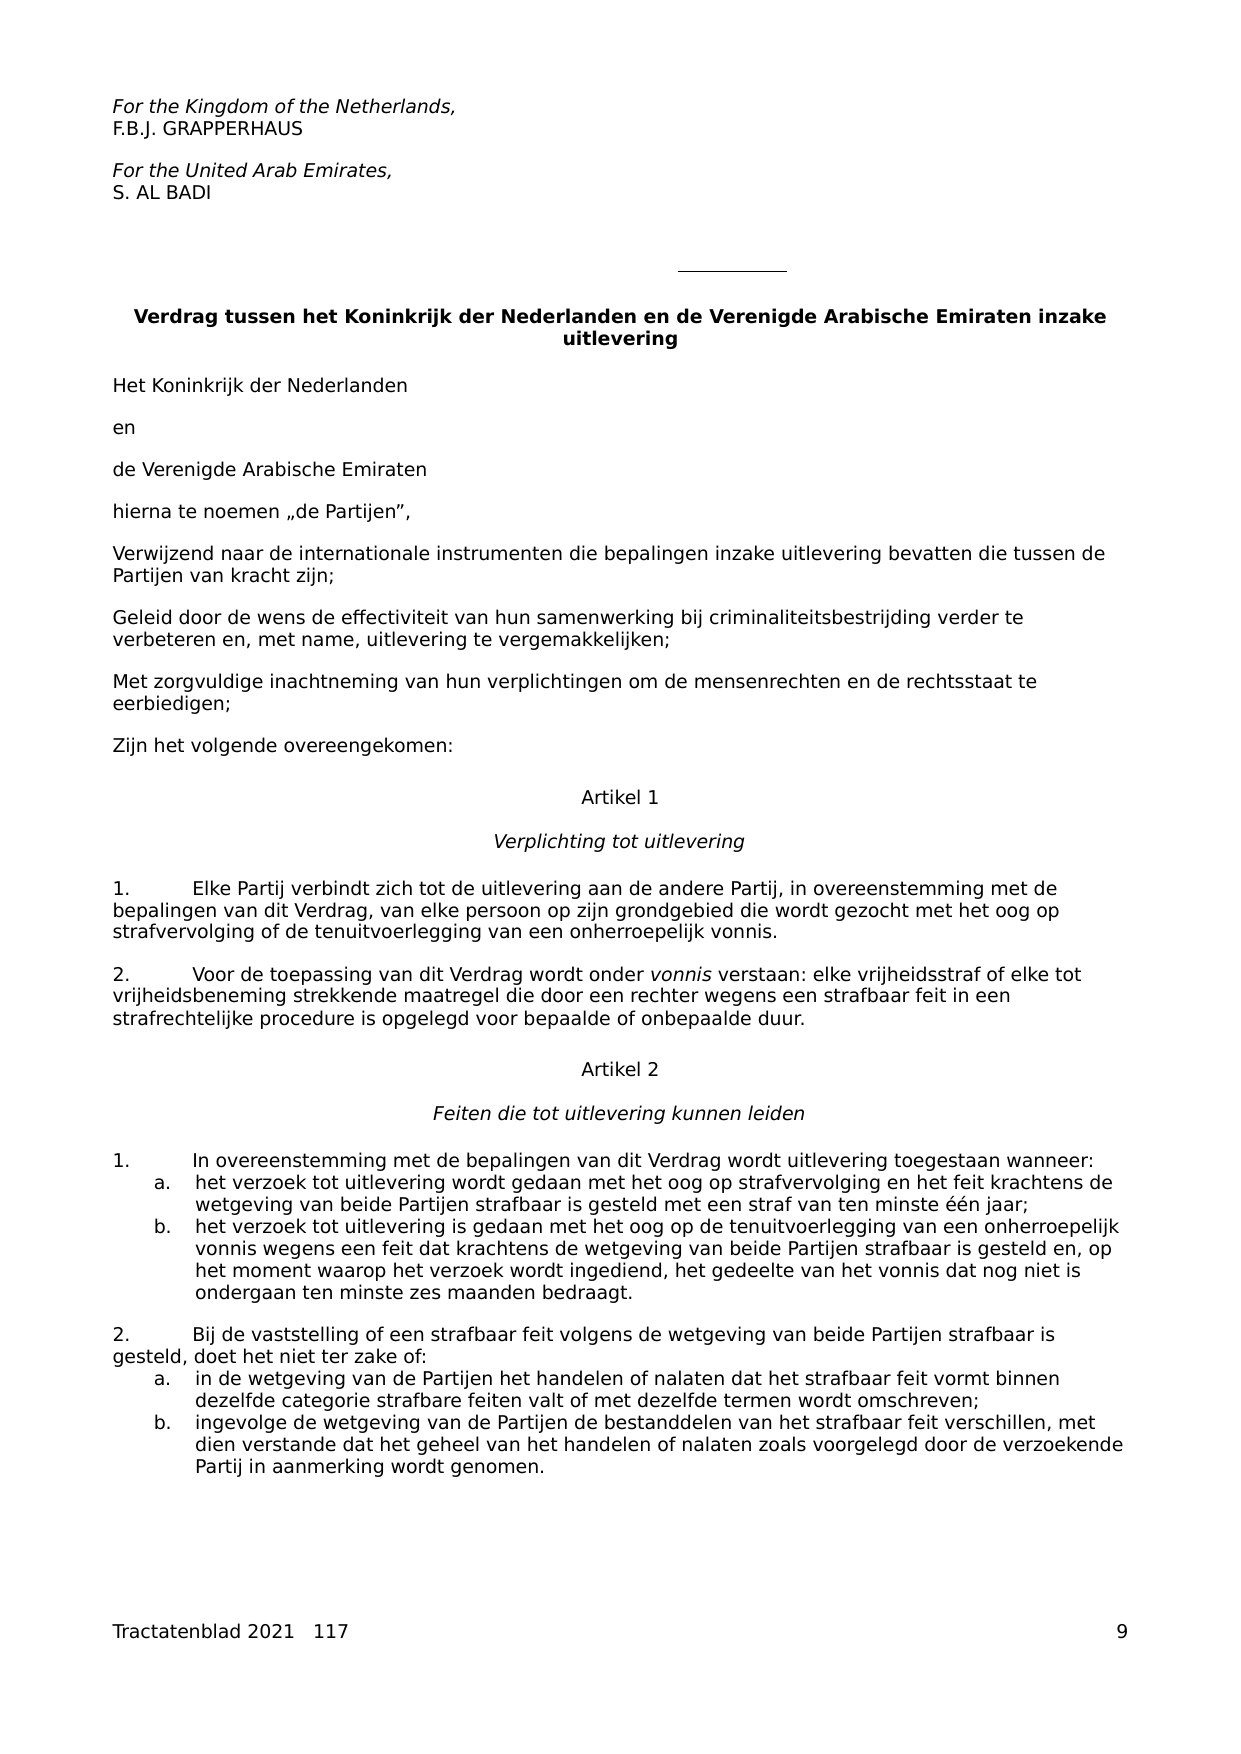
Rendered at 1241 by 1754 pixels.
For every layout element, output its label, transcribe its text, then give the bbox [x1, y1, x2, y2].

text b. ingevolge de wetgeving van de Partijen de bestanddelen van het strafbaar feit verschillen, met dien verstande dat het geheel van het handelen of nalaten zoals voorgelegd door de verzoekende Partij in aanmerking wordt genomen. [153, 1412, 1128, 1478]
text 2. Voor de toepassing van dit Verdrag wordt onder vonnis verstaan: elke vrijheidsstraf of elke tot vrijheidsbeneming strekkende maatregel die door een rechter wegens een strafbaar feit in een strafrechtelijke procedure is opgelegd voor bepaalde of onbepaalde duur. [112, 963, 1128, 1029]
text Het Koninkrijk der Nederlanden [112, 375, 1128, 397]
text Zijn het volgende overeengekomen: [112, 734, 1128, 757]
text de Verenigde Arabische Emiraten [112, 459, 1128, 481]
text Met zorgvuldige inachtneming van hun verplichtingen om de mensenrechten en de rechtsstaat te eerbiedigen; [112, 671, 1128, 714]
text Verwijzend naar de internationale instrumenten die bepalingen inzake uitlevering bevatten die tussen de Partijen van kracht zijn; [112, 543, 1128, 587]
text en [112, 417, 1128, 439]
text For the United Arab Emirates, S. AL BADI [112, 160, 1128, 204]
text hierna te noemen „de Partijen”, [112, 501, 1128, 523]
text a. het verzoek tot uitlevering wordt gedaan met het oog op strafvervolging en het feit krachtens de wetgeving van beide Partijen strafbaar is gesteld met een straf van ten minste één jaar; [153, 1172, 1128, 1216]
subtitle Artikel 2 Feiten die tot uitlevering kunnen leiden [112, 1059, 1128, 1125]
text 2. Bij de vaststelling of een strafbaar feit volgens de wetgeving van beide Partijen strafbaar is gesteld, doet het niet ter zake of: [112, 1324, 1128, 1368]
text Geleid door de wens de effectiviteit van hun samenwerking bij criminaliteitsbestrijding verder te verbeteren en, met name, uitlevering te vergemakkelijken; [112, 607, 1128, 651]
text 1. In overeenstemming met de bepalingen van dit Verdrag wordt uitlevering toegestaan wanneer: [112, 1150, 1128, 1172]
subtitle Verdrag tussen het Koninkrijk der Nederlanden en de Verenigde Arabische Emiraten inzake uitlevering [112, 306, 1128, 350]
subtitle Artikel 1 Verplichting tot uitlevering [112, 787, 1128, 852]
text For the Kingdom of the Netherlands, F.B.J. GRAPPERHAUS [112, 96, 1128, 140]
text 1. Elke Partij verbindt zich tot de uitlevering aan de andere Partij, in overeenstemming met de bepalingen van dit Verdrag, van elke persoon op zijn grondgebied die wordt gezocht met het oog op strafvervolging of de tenuitvoerlegging van een onherroepelijk vonnis. [112, 877, 1128, 943]
text a. in de wetgeving van de Partijen het handelen of nalaten dat het strafbaar feit vormt binnen dezelfde categorie strafbare feiten valt of met dezelfde termen wordt omschreven; [153, 1368, 1128, 1412]
text b. het verzoek tot uitlevering is gedaan met het oog op de tenuitvoerlegging van een onherroepelijk vonnis wegens een feit dat krachtens de wetgeving van beide Partijen strafbaar is gesteld en, op het moment waarop het verzoek wordt ingediend, het gedeelte van het vonnis dat nog niet is ondergaan ten minste zes maanden bedraagt. [153, 1216, 1128, 1304]
